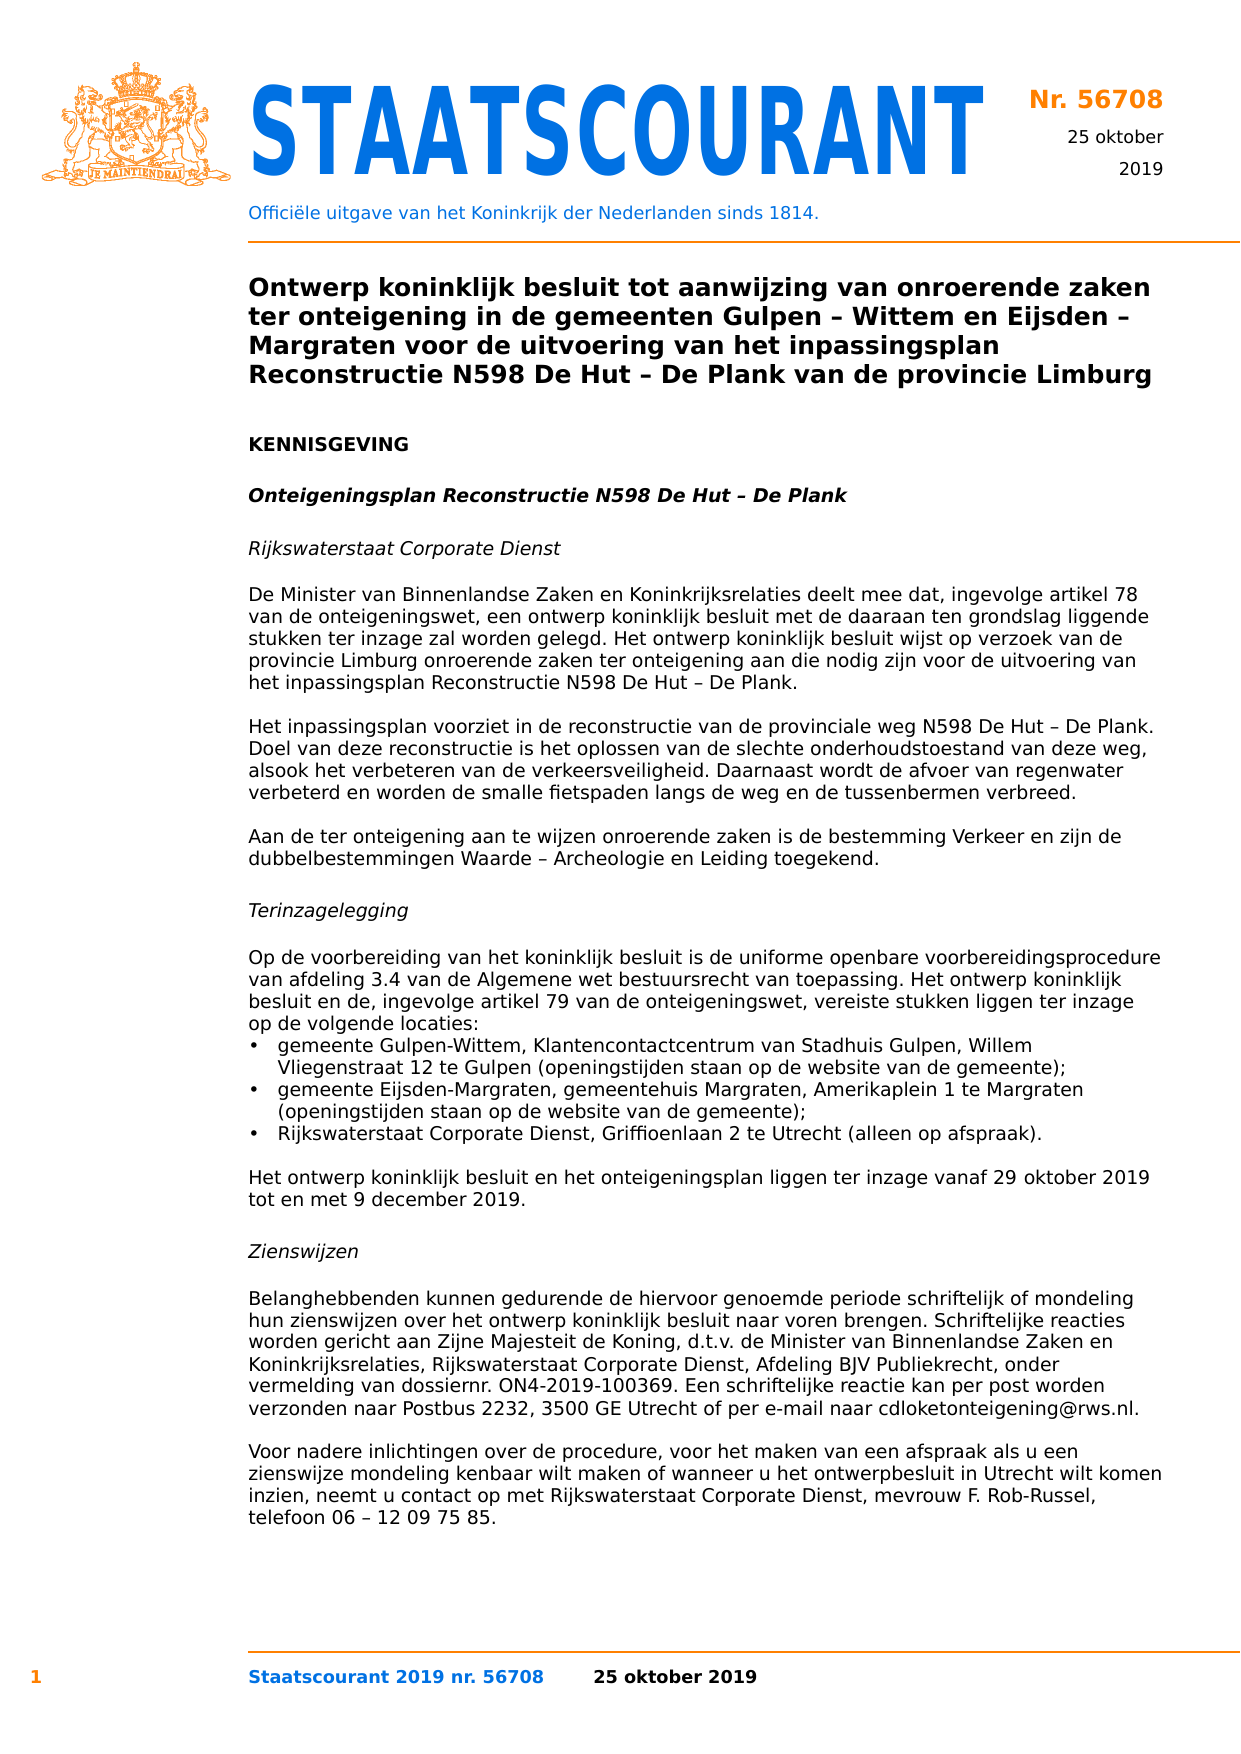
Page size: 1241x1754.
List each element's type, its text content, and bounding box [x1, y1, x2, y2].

table_header [25, 62, 248, 241]
subtitle KENNISGEVING [248, 433, 1163, 455]
table_header Nr. 56708 [998, 62, 1240, 121]
subtitle Onteigeningsplan Reconstructie N598 De Hut – De Plank [248, 485, 1163, 507]
table_header STAATSCOURANT [248, 62, 998, 203]
text Op de voorbereiding van het koninklijk besluit is de uniforme openbare voorbereidingsprocedure van afdeling 3.4 van de Algemene wet bestuursrecht van toepassing. Het ontwerp koninklijk besluit en de, ingevolge artikel 79 van de onteigeningswet, vereiste stukken liggen ter inzage op de volgende locaties: [248, 947, 1163, 1035]
subtitle Ontwerp koninklijk besluit tot aanwijzing van onroerende zaken ter onteigening in de gemeenten Gulpen – Wittem en Eijsden – Margraten voor de uitvoering van het inpassingsplan Reconstructie N598 De Hut – De Plank van de provincie Limburg [248, 273, 1163, 390]
text Het ontwerp koninklijk besluit en het onteigeningsplan liggen ter inzage vanaf 29 oktober 2019 tot en met 9 december 2019. [248, 1167, 1163, 1211]
text • Rijkswaterstaat Corporate Dienst, Griffioenlaan 2 te Utrecht (alleen op afspraak). [248, 1123, 1163, 1145]
text • gemeente Eijsden-Margraten, gemeentehuis Margraten, Amerikaplein 1 te Margraten (openingstijden staan op de website van de gemeente); [248, 1079, 1163, 1123]
table_cell Officiële uitgave van het Koninkrijk der Nederlanden sinds 1814. [248, 203, 1240, 241]
text Aan de ter onteigening aan te wijzen onroerende zaken is de bestemming Verkeer en zijn de dubbelbestemmingen Waarde – Archeologie en Leiding toegekend. [248, 826, 1163, 870]
text Voor nadere inlichtingen over de procedure, voor het maken van een afspraak als u een zienswijze mondeling kenbaar wilt maken of wanneer u het ontwerpbesluit in Utrecht wilt komen inzien, neemt u contact op met Rijkswaterstaat Corporate Dienst, mevrouw F. Rob-Russel, telefoon 06 – 12 09 75 85. [248, 1441, 1163, 1529]
text De Minister van Binnenlandse Zaken en Koninkrijksrelaties deelt mee dat, ingevolge artikel 78 van de onteigeningswet, een ontwerp koninklijk besluit met de daaraan ten grondslag liggende stukken ter inzage zal worden gelegd. Het ontwerp koninklijk besluit wijst op verzoek van de provincie Limburg onroerende zaken ter onteigening aan die nodig zijn voor de uitvoering van het inpassingsplan Reconstructie N598 De Hut – De Plank. [248, 584, 1163, 694]
subtitle Zienswijzen [248, 1241, 1163, 1262]
text • gemeente Gulpen-Wittem, Klantencontactcentrum van Stadhuis Gulpen, Willem Vliegenstraat 12 te Gulpen (openingstijden staan op de website van de gemeente); [248, 1035, 1163, 1079]
text Belanghebbenden kunnen gedurende de hiervoor genoemde periode schriftelijk of mondeling hun zienswijzen over het ontwerp koninklijk besluit naar voren brengen. Schriftelijke reacties worden gericht aan Zijne Majesteit de Koning, d.t.v. de Minister van Binnenlandse Zaken en Koninkrijksrelaties, Rijkswaterstaat Corporate Dienst, Afdeling BJV Publiekrecht, onder vermelding van dossiernr. ON4-2019-100369. Een schriftelijke reactie kan per post worden verzonden naar Postbus 2232, 3500 GE Utrecht of per e-mail naar cdloketonteigening@rws.nl. [248, 1287, 1163, 1419]
picture [41, 62, 231, 186]
table_cell 25 oktober [998, 121, 1240, 153]
text Het inpassingsplan voorziet in de reconstructie van de provinciale weg N598 De Hut – De Plank. Doel van deze reconstructie is het oplossen van de slechte onderhoudstoestand van deze weg, alsook het verbeteren van de verkeersveiligheid. Daarnaast wordt de afvoer van regenwater verbeterd en worden de smalle fietspaden langs de weg en de tussenbermen verbreed. [248, 716, 1163, 804]
subtitle Rijkswaterstaat Corporate Dienst [248, 537, 1163, 559]
subtitle Terinzagelegging [248, 900, 1163, 922]
table_cell 2019 [998, 153, 1240, 203]
